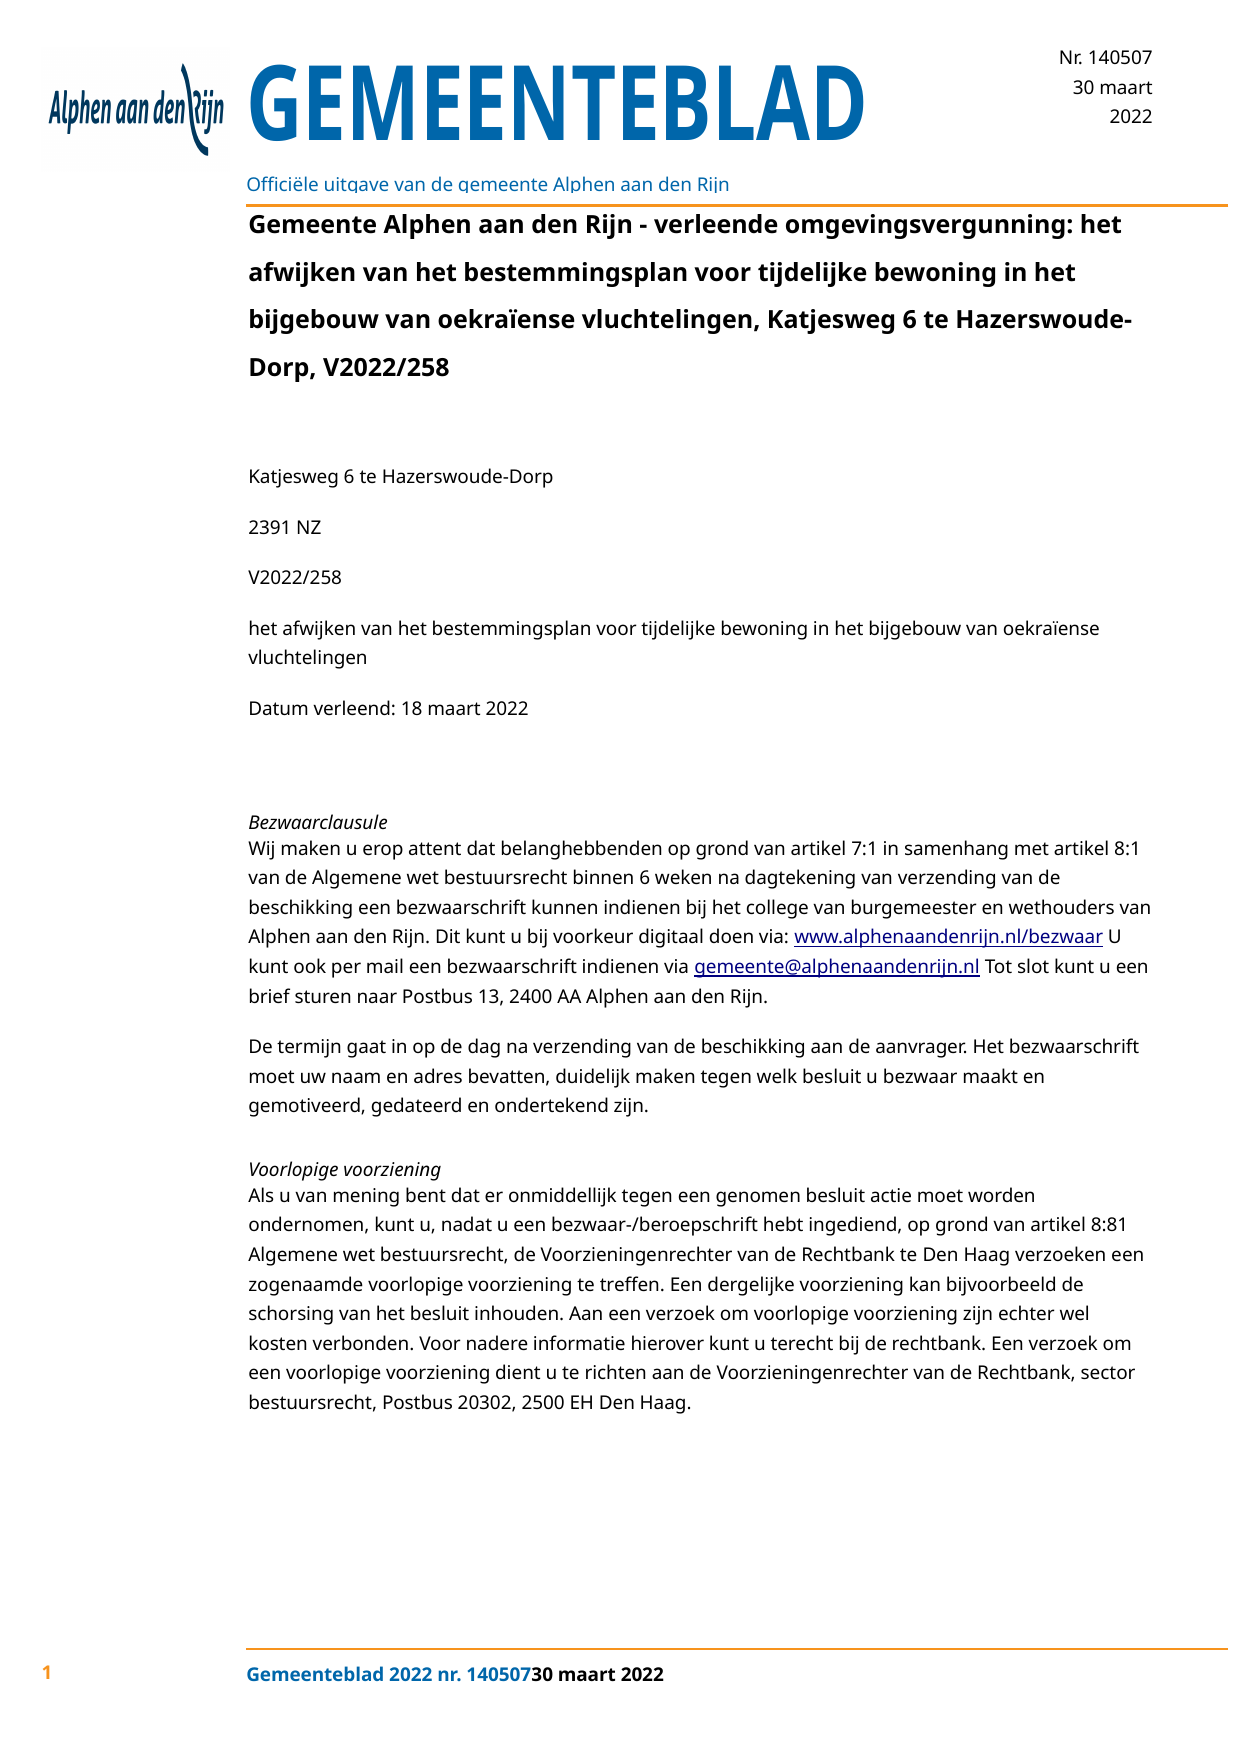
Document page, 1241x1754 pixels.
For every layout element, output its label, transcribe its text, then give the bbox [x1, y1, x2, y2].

text Datum verleend: 18 maart 2022 [248, 695, 1152, 721]
text V2022/258 [248, 564, 1152, 590]
text het afwijken van het bestemmingsplan voor tijdelijke bewoning in het bijgebouw van oekraïense vluchtelingen [248, 615, 1152, 670]
picture [41, 47, 231, 172]
text Als u van mening bent dat er onmiddellijk tegen een genomen besluit actie moet worden ondernomen, kunt u, nadat u een bezwaar-/beroepschrift hebt ingediend, op grond van artikel 8:81 Algemene wet bestuursrecht, de Voorzieningenrechter van de Rechtbank te Den Haag verzoeken een zogenaamde voorlopige voorziening te treffen. Een dergelijke voorziening kan bijvoorbeeld de schorsing van het besluit inhouden. Aan een verzoek om voorlopige voorziening zijn echter wel kosten verbonden. Voor nadere informatie hierover kunt u terecht bij de rechtbank. Een verzoek om een voorlopige voorziening dient u te richten aan de Voorzieningenrechter van de Rechtbank, sector bestuursrecht, Postbus 20302, 2500 EH Den Haag. [248, 1182, 1152, 1415]
text Wij maken u erop attent dat belanghebbenden op grond van artikel 7:1 in samenhang met artikel 8:1 van de Algemene wet bestuursrecht binnen 6 weken na dagtekening van verzending van de beschikking een bezwaarschrift kunnen indienen bij het college van burgemeester en wethouders van Alphen aan den Rijn. Dit kunt u bij voorkeur digitaal doen via: www.alphenaandenrijn.nl/bezwaar U kunt ook per mail een bezwaarschrift indienen via gemeente@alphenaandenrijn.nl Tot slot kunt u een brief sturen naar Postbus 13, 2400 AA Alphen aan den Rijn. [248, 835, 1152, 1008]
text De termijn gaat in op de dag na verzending van de beschikking aan de aanvrager. Het bezwaarschrift moet uw naam en adres bevatten, duidelijk maken tegen welk besluit u bezwaar maakt en gemotiveerd, gedateerd en ondertekend zijn. [248, 1033, 1152, 1118]
text Gemeente Alphen aan den Rijn - verleende omgevingsvergunning: het afwijken van het bestemmingsplan voor tijdelijke bewoning in het bijgebouw van oekraïense vluchtelingen, Katjesweg 6 te Hazerswoude-Dorp, V2022/258 [248, 207, 1152, 384]
text 2391 NZ [248, 514, 1152, 540]
text Katjesweg 6 te Hazerswoude-Dorp [248, 463, 1152, 489]
text Bezwaarclausule [248, 809, 1152, 835]
text Voorlopige voorziening [248, 1156, 1152, 1182]
